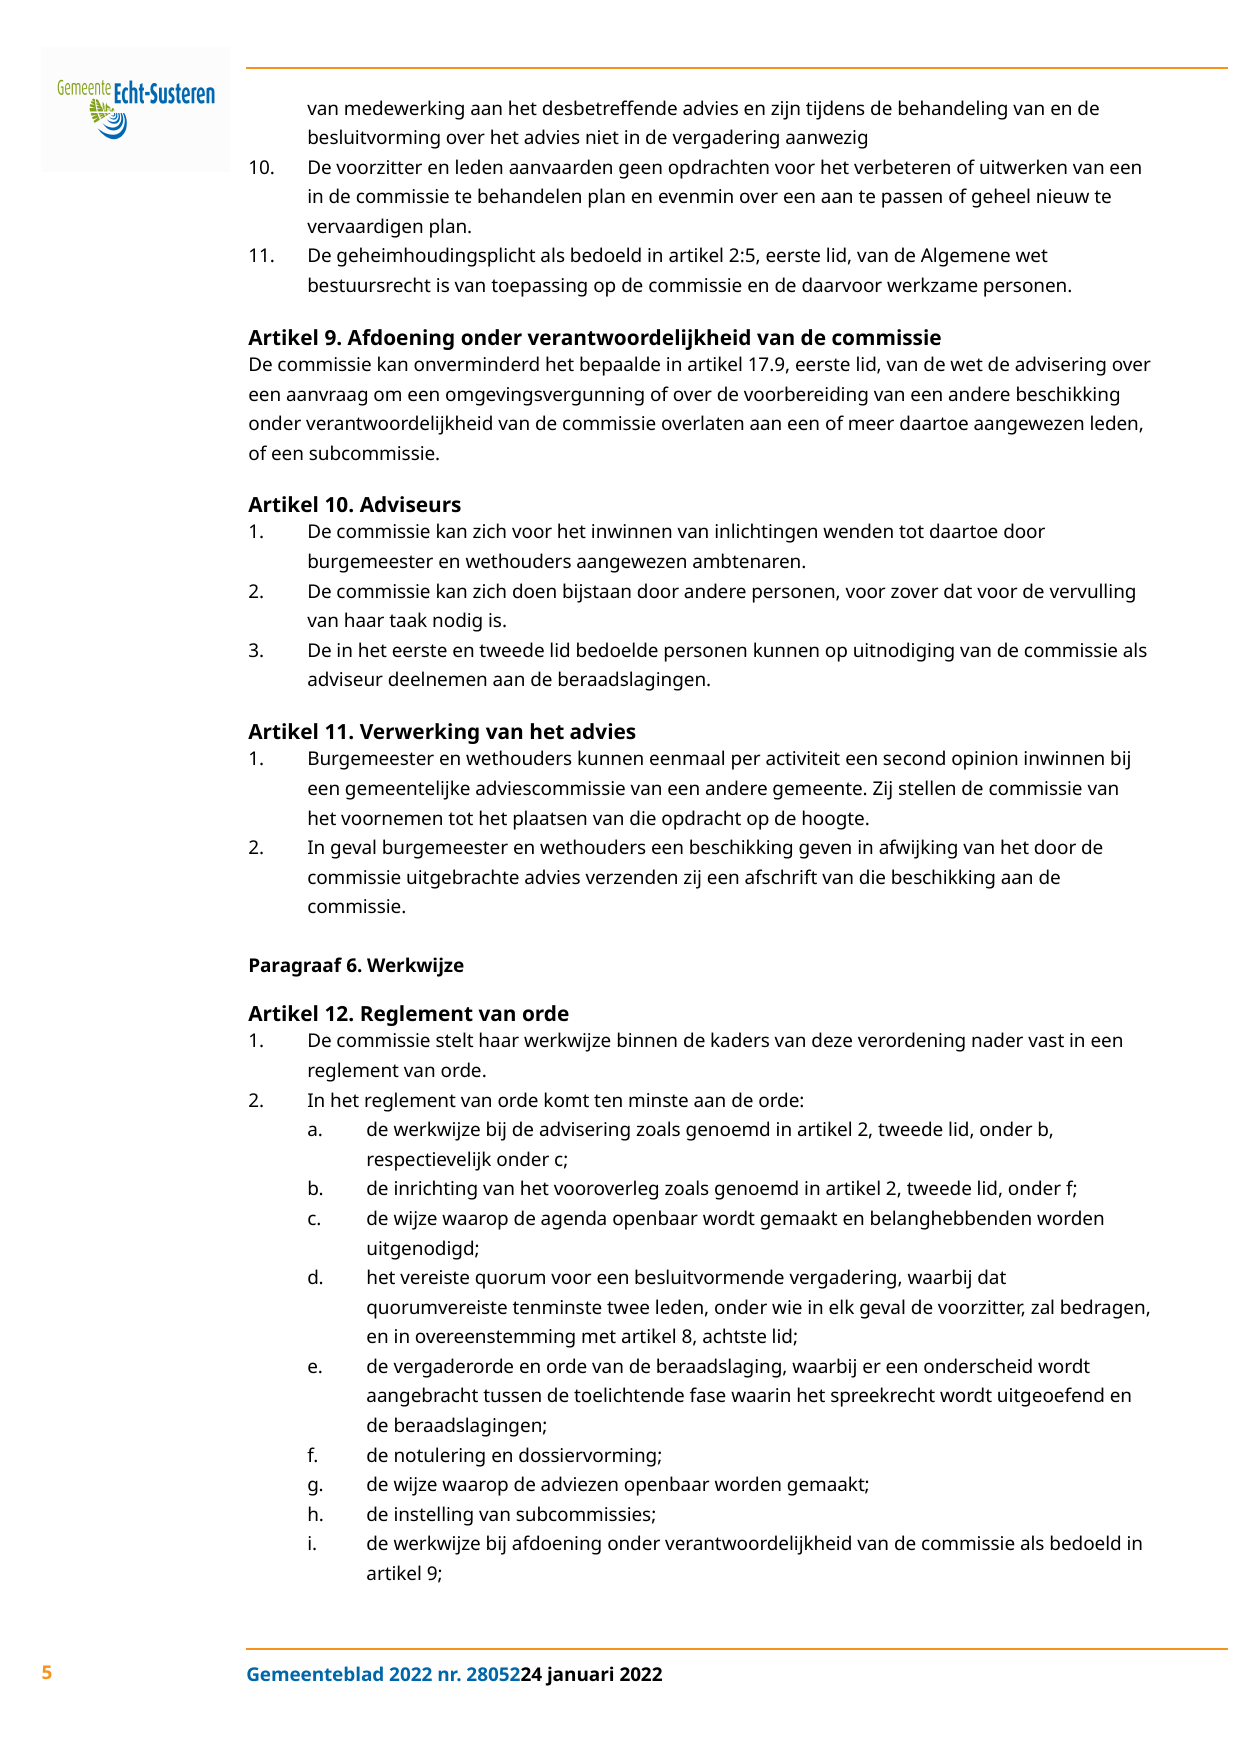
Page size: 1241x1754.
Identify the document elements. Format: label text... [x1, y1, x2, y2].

text Artikel 10. Adviseurs [248, 490, 1152, 519]
list De in het eerste en tweede lid bedoelde personen kunnen op uitnodiging van de commissie als adviseur deelnemen aan de beraadslagingen. [248, 637, 1152, 692]
list van medewerking aan het desbetreffende advies en zijn tijdens de behandeling van en de besluitvorming over het advies niet in de vergadering aanwezig [248, 95, 1152, 150]
list In het reglement van orde komt ten minste aan de orde: [248, 1087, 1152, 1112]
list In geval burgemeester en wethouders een beschikking geven in afwijking van het door de commissie uitgebrachte advies verzenden zij een afschrift van die beschikking aan de commissie. [248, 834, 1152, 919]
text Artikel 9. Afdoening onder verantwoordelijkheid van de commissie [248, 323, 1152, 351]
list de notulering en dossiervorming; [307, 1442, 1152, 1467]
text Artikel 12. Reglement van orde [248, 999, 1152, 1028]
list het vereiste quorum voor een besluitvormende vergadering, waarbij dat quorumvereiste tenminste twee leden, onder wie in elk geval de voorzitter, zal bedragen, en in overeenstemming met artikel 8, achtste lid; [307, 1264, 1152, 1349]
list Burgemeester en wethouders kunnen eenmaal per activiteit een second opinion inwinnen bij een gemeentelijke adviescommissie van een andere gemeente. Zij stellen de commissie van het voornemen tot het plaatsen van die opdracht op de hoogte. [248, 746, 1152, 830]
list de inrichting van het vooroverleg zoals genoemd in artikel 2, tweede lid, onder f; [307, 1176, 1152, 1201]
list de wijze waarop de agenda openbaar wordt gemaakt en belanghebbenden worden uitgenodigd; [307, 1205, 1152, 1260]
list De geheimhoudingsplicht als bedoeld in artikel 2:5, eerste lid, van de Algemene wet bestuursrecht is van toepassing op de commissie en de daarvoor werkzame personen. [248, 243, 1152, 298]
list de werkwijze bij afdoening onder verantwoordelijkheid van de commissie als bedoeld in artikel 9; [307, 1531, 1152, 1586]
list de instelling van subcommissies; [307, 1501, 1152, 1527]
list De commissie kan zich voor het inwinnen van inlichtingen wenden tot daartoe door burgemeester en wethouders aangewezen ambtenaren. [248, 519, 1152, 574]
list de wijze waarop de adviezen openbaar worden gemaakt; [307, 1471, 1152, 1497]
text De commissie kan onverminderd het bepaalde in artikel 17.9, eerste lid, van de wet de advisering over een aanvraag om een omgevingsvergunning of over de voorbereiding van een andere beschikking onder verantwoordelijkheid van de commissie overlaten aan een of meer daartoe aangewezen leden, of een subcommissie. [248, 351, 1152, 466]
list De voorzitter en leden aanvaarden geen opdrachten voor het verbeteren of uitwerken van een in de commissie te behandelen plan en evenmin over een aan te passen of geheel nieuw te vervaardigen plan. [248, 154, 1152, 239]
list De commissie kan zich doen bijstaan door andere personen, voor zover dat voor de vervulling van haar taak nodig is. [248, 578, 1152, 633]
text Paragraaf 6. Werkwijze [248, 953, 1152, 978]
list de werkwijze bij de advisering zoals genoemd in artikel 2, tweede lid, onder b, respectievelijk onder c; [307, 1116, 1152, 1172]
text Artikel 11. Verwerking van het advies [248, 717, 1152, 746]
picture [41, 47, 231, 172]
list De commissie stelt haar werkwijze binnen de kaders van deze verordening nader vast in een reglement van orde. [248, 1028, 1152, 1083]
list de vergaderorde en orde van de beraadslaging, waarbij er een onderscheid wordt aangebracht tussen de toelichtende fase waarin het spreekrecht wordt uitgeoefend en de beraadslagingen; [307, 1353, 1152, 1438]
